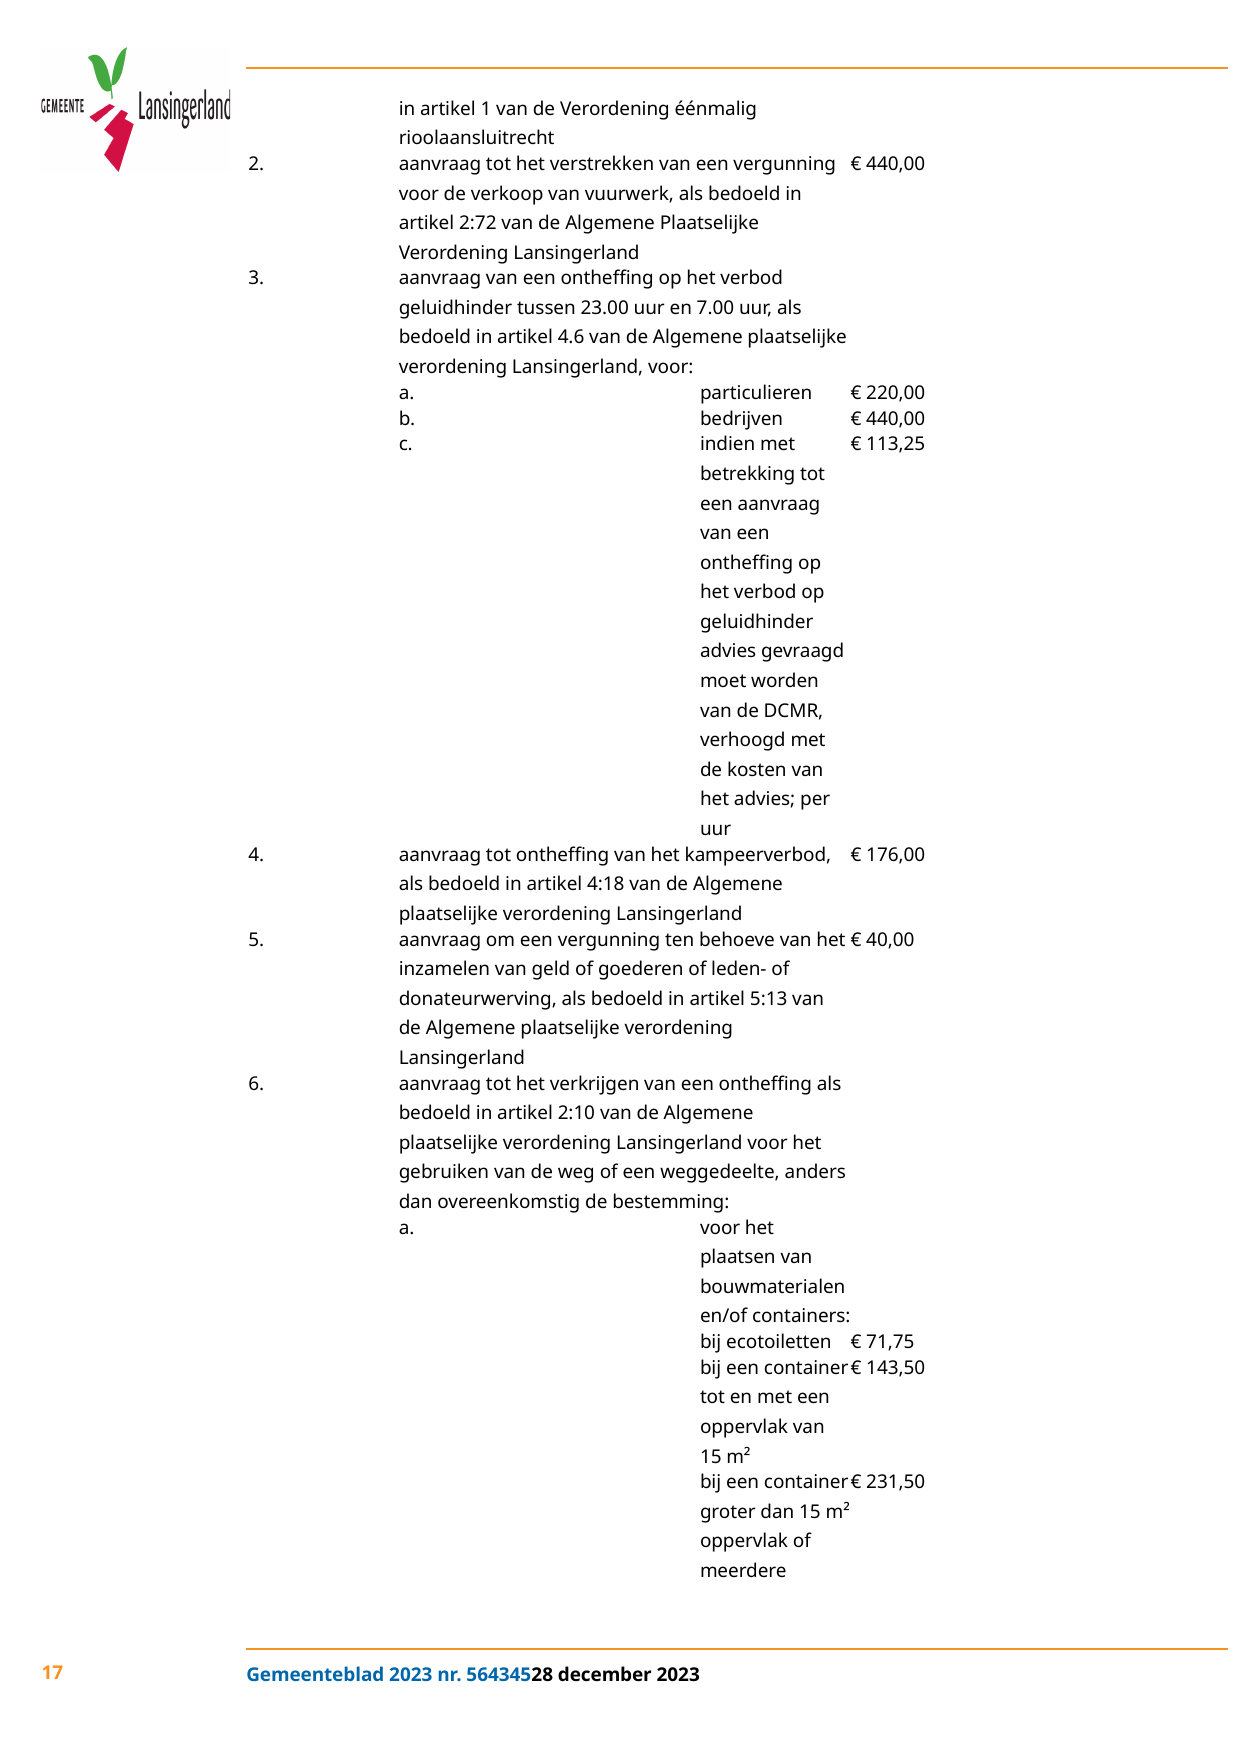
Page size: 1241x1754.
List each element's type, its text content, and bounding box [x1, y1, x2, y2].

table_cell particulieren [700, 379, 850, 405]
table_cell aanvraag tot ontheffing van het kampeerverbod, als bedoeld in artikel 4:18 van de Algemene plaatselijke verordening Lansingerland [399, 841, 850, 926]
table_cell bij een container tot en met een oppervlak van 15 m² [700, 1354, 850, 1468]
table_cell 2. [248, 150, 398, 264]
table_cell [248, 1214, 398, 1328]
table_cell € 176,00 [850, 841, 1001, 926]
table_cell € 143,50 [850, 1354, 1001, 1468]
table_cell [248, 405, 398, 431]
table_cell bedrijven [700, 405, 850, 431]
table_cell aanvraag tot het verkrijgen van een ontheffing als bedoeld in artikel 2:10 van de Algemene plaatselijke verordening Lansingerland voor het gebruiken van de weg of een weggedeelte, anders dan overeenkomstig de bestemming: [399, 1070, 850, 1214]
table_cell a. [399, 379, 700, 405]
table_cell c. [399, 431, 700, 841]
table_cell € 113,25 [850, 431, 1001, 841]
table_cell aanvraag om een vergunning ten behoeve van het inzamelen van geld of goederen of leden- of donateurwerving, als bedoeld in artikel 5:13 van de Algemene plaatselijke verordening Lansingerland [399, 926, 850, 1070]
table_cell [399, 1354, 700, 1468]
table_cell 6. [248, 1070, 398, 1214]
table_cell bij ecotoiletten [700, 1328, 850, 1354]
table_cell [248, 379, 398, 405]
table_cell € 40,00 [850, 926, 1001, 1070]
table_cell 3. [248, 265, 398, 379]
table_cell [850, 1214, 1001, 1328]
table_cell [399, 1469, 700, 1583]
table_cell € 71,75 [850, 1328, 1001, 1354]
table_cell 4. [248, 841, 398, 926]
table_cell in artikel 1 van de Verordening éénmalig rioolaansluitrecht [399, 95, 850, 150]
table_cell [850, 95, 1001, 150]
table_cell b. [399, 405, 700, 431]
table_cell € 231,50 [850, 1469, 1001, 1583]
table_cell a. [399, 1214, 700, 1328]
table_cell [248, 431, 398, 841]
table_cell [248, 1328, 398, 1354]
table_cell [248, 95, 398, 150]
picture [41, 47, 231, 172]
table_cell € 440,00 [850, 150, 1001, 264]
table_cell [248, 1469, 398, 1583]
table_cell [248, 1354, 398, 1468]
table_cell [850, 265, 1001, 379]
table_cell voor het plaatsen van bouwmaterialen en/of containers: [700, 1214, 850, 1328]
table_cell 5. [248, 926, 398, 1070]
table_cell aanvraag van een ontheffing op het verbod geluidhinder tussen 23.00 uur en 7.00 uur, als bedoeld in artikel 4.6 van de Algemene plaatselijke verordening Lansingerland, voor: [399, 265, 850, 379]
table_cell € 220,00 [850, 379, 1001, 405]
table_cell [399, 1328, 700, 1354]
table_cell indien met betrekking tot een aanvraag van een ontheffing op het verbod op geluidhinder advies gevraagd moet worden van de DCMR, verhoogd met de kosten van het advies; per uur [700, 431, 850, 841]
table_cell bij een container groter dan 15 m² oppervlak of meerdere [700, 1469, 850, 1583]
table_cell € 440,00 [850, 405, 1001, 431]
table_cell aanvraag tot het verstrekken van een vergunning voor de verkoop van vuurwerk, als bedoeld in artikel 2:72 van de Algemene Plaatselijke Verordening Lansingerland [399, 150, 850, 264]
table_cell [850, 1070, 1001, 1214]
